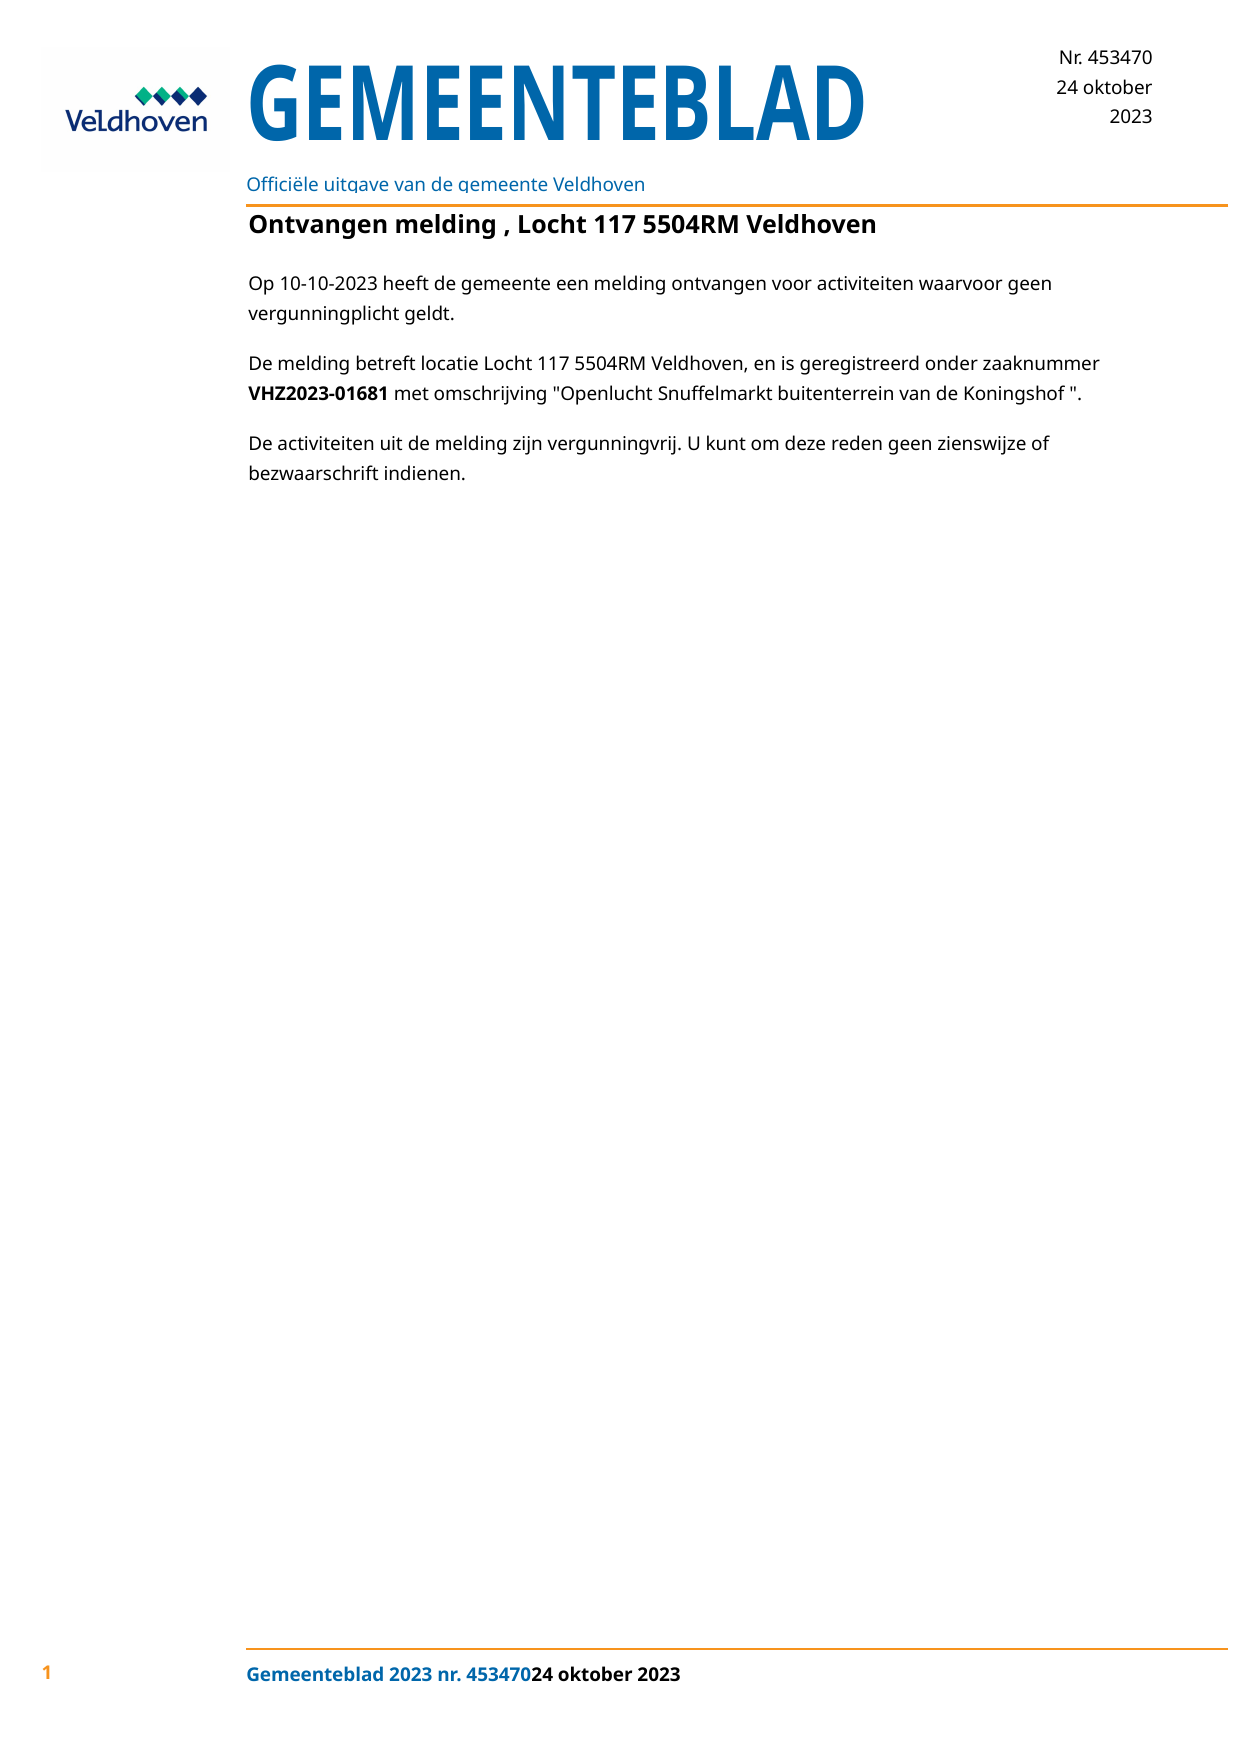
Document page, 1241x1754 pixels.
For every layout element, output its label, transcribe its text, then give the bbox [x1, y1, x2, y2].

picture [41, 47, 231, 172]
text De activiteiten uit de melding zijn vergunningvrij. U kunt om deze reden geen zienswijze of bezwaarschrift indienen. [248, 430, 1152, 486]
text Ontvangen melding , Locht 117 5504RM Veldhoven [248, 207, 1152, 241]
text De melding betreft locatie Locht 117 5504RM Veldhoven, en is geregistreerd onder zaaknummer VHZ2023-01681 met omschrijving "Openlucht Snuffelmarkt buitenterrein van de Koningshof ". [248, 350, 1152, 406]
text Op 10-10-2023 heeft de gemeente een melding ontvangen voor activiteiten waarvoor geen vergunningplicht geldt. [248, 270, 1152, 326]
